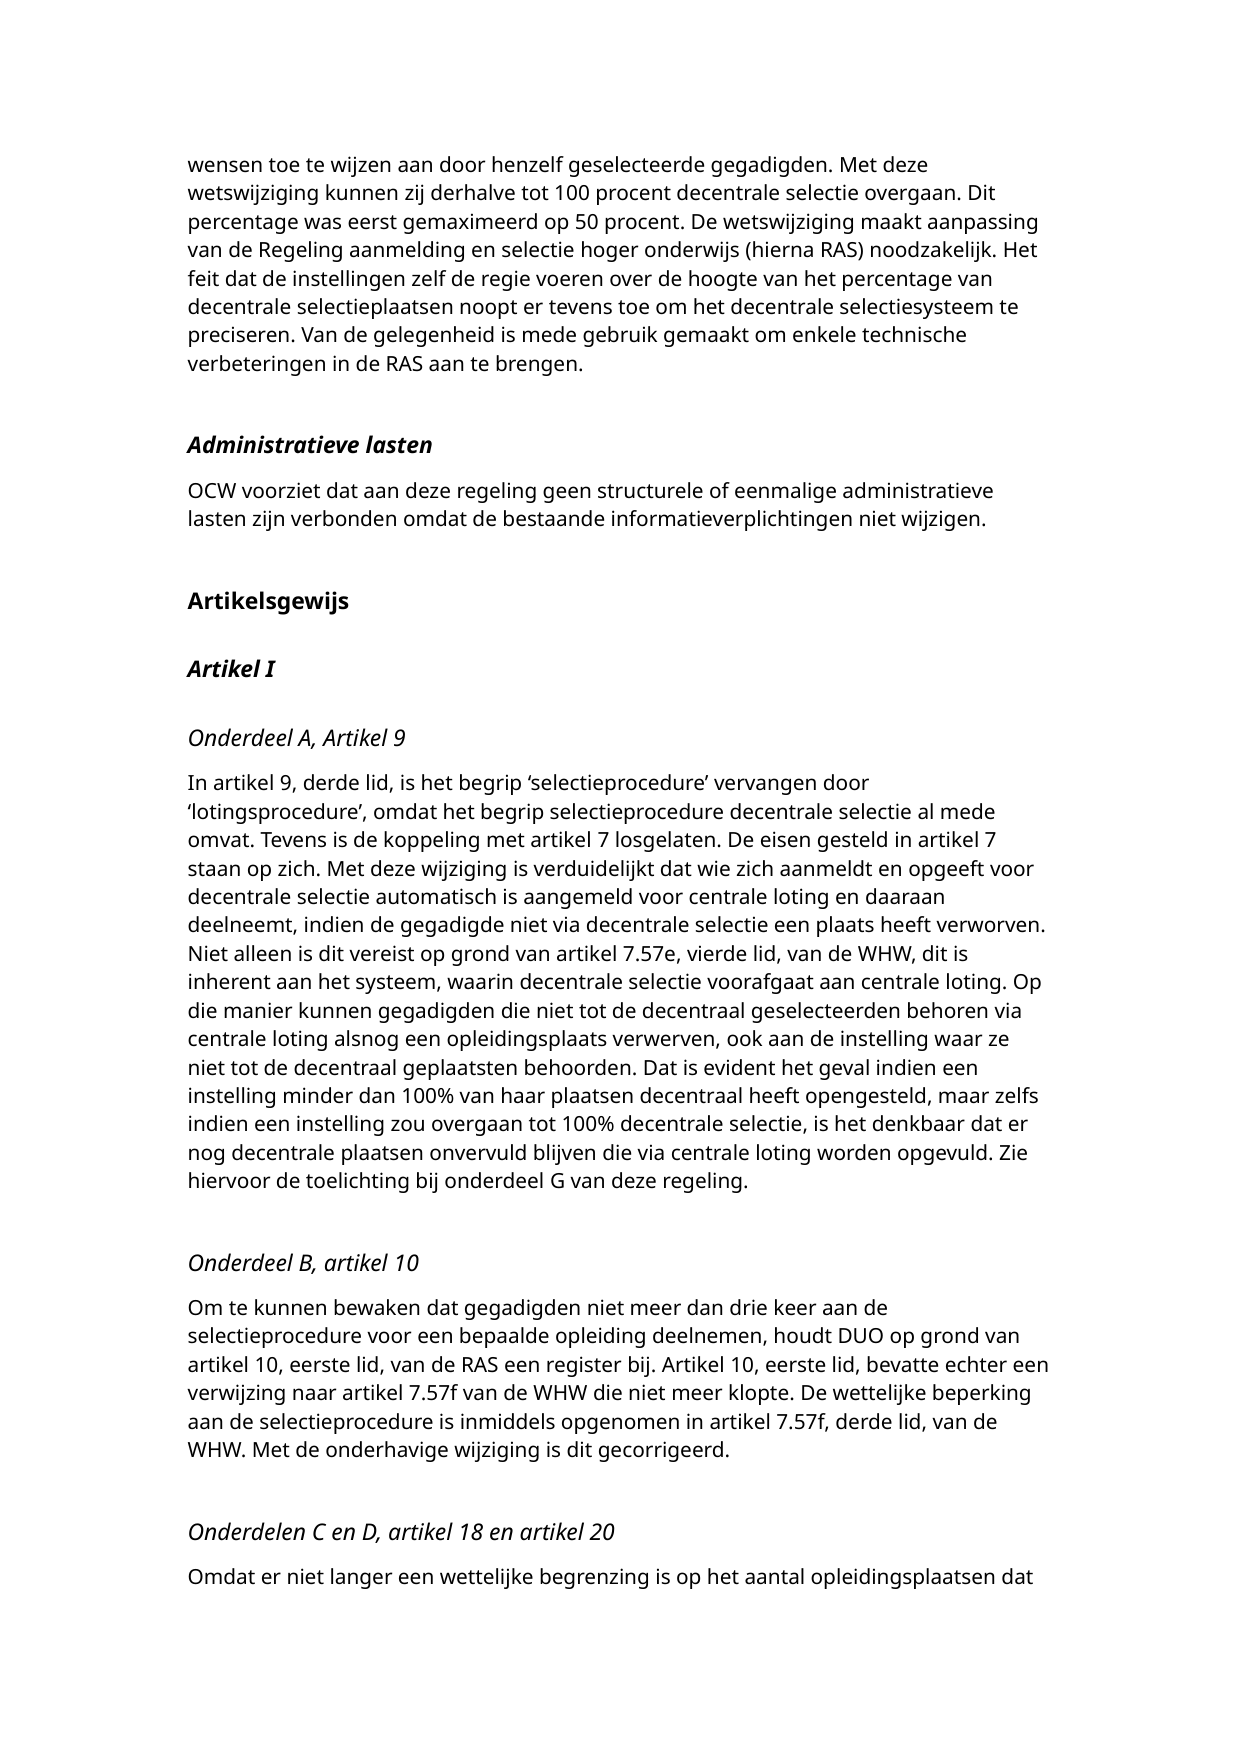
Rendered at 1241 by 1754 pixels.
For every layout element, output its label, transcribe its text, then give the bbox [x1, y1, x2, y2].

text Om te kunnen bewaken dat gegadigden niet meer dan drie keer aan de selectieprocedure voor een bepaalde opleiding deelnemen, houdt DUO op grond van artikel 10, eerste lid, van de RAS een register bij. Artikel 10, eerste lid, bevatte echter een verwijzing naar artikel 7.57f van de WHW die niet meer klopte. De wettelijke beperking aan de selectieprocedure is inmiddels opgenomen in artikel 7.57f, derde lid, van de WHW. Met de onderhavige wijziging is dit gecorrigeerd. [187, 1293, 1053, 1464]
subtitle Administratieve lasten [187, 429, 1053, 461]
subtitle Artikelsgewijs [187, 584, 1053, 616]
text In artikel 9, derde lid, is het begrip ‘selectieprocedure’ vervangen door ‘lotingsprocedure’, omdat het begrip selectieprocedure decentrale selectie al mede omvat. Tevens is de koppeling met artikel 7 losgelaten. De eisen gesteld in artikel 7 staan op zich. Met deze wijziging is verduidelijkt dat wie zich aanmeldt en opgeeft voor decentrale selectie automatisch is aangemeld voor centrale loting en daaraan deelneemt, indien de gegadigde niet via decentrale selectie een plaats heeft verworven. Niet alleen is dit vereist op grond van artikel 7.57e, vierde lid, van de WHW, dit is inherent aan het systeem, waarin decentrale selectie voorafgaat aan centrale loting. Op die manier kunnen gegadigden die niet tot de decentraal geselecteerden behoren via centrale loting alsnog een opleidingsplaats verwerven, ook aan de instelling waar ze niet tot de decentraal geplaatsten behoorden. Dat is evident het geval indien een instelling minder dan 100% van haar plaatsen decentraal heeft opengesteld, maar zelfs indien een instelling zou overgaan tot 100% decentrale selectie, is het denkbaar dat er nog decentrale plaatsen onvervuld blijven die via centrale loting worden opgevuld. Zie hiervoor de toelichting bij onderdeel G van deze regeling. [187, 768, 1053, 1195]
subtitle Onderdelen C en D, artikel 18 en artikel 20 [187, 1516, 1053, 1547]
text Omdat er niet langer een wettelijke begrenzing is op het aantal opleidingsplaatsen dat [187, 1562, 1053, 1590]
subtitle Artikel I [187, 653, 1053, 684]
text OCW voorziet dat aan deze regeling geen structurele of eenmalige administratieve lasten zijn verbonden omdat de bestaande informatieverplichtingen niet wijzigen. [187, 476, 1053, 533]
text wensen toe te wijzen aan door henzelf geselecteerde gegadigden. Met deze wetswijziging kunnen zij derhalve tot 100 procent decentrale selectie overgaan. Dit percentage was eerst gemaximeerd op 50 procent. De wetswijziging maakt aanpassing van de Regeling aanmelding en selectie hoger onderwijs (hierna RAS) noodzakelijk. Het feit dat de instellingen zelf de regie voeren over de hoogte van het percentage van decentrale selectieplaatsen noopt er tevens toe om het decentrale selectiesysteem te preciseren. Van de gelegenheid is mede gebruik gemaakt om enkele technische verbeteringen in de RAS aan te brengen. [187, 150, 1053, 377]
subtitle Onderdeel B, artikel 10 [187, 1247, 1053, 1278]
subtitle Onderdeel A, Artikel 9 [187, 722, 1053, 753]
